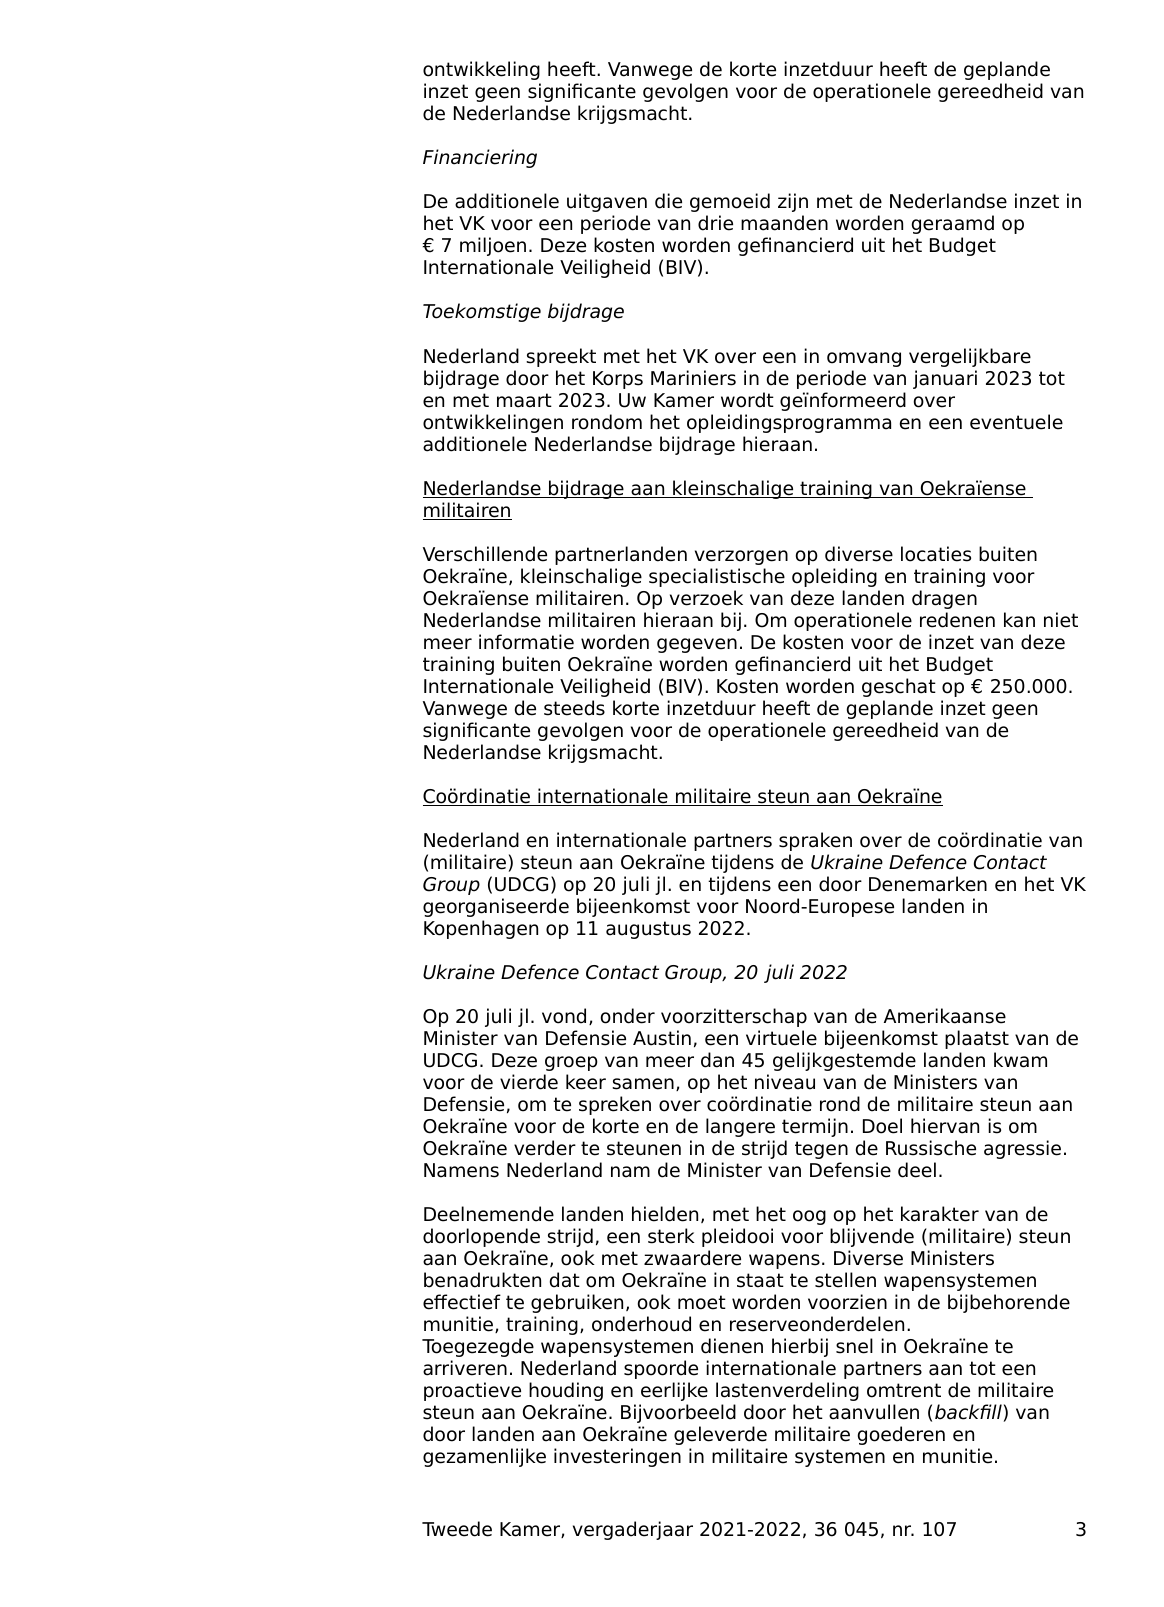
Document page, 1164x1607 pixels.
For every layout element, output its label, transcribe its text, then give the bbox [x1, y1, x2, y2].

text De additionele uitgaven die gemoeid zijn met de Nederlandse inzet in het VK voor een periode van drie maanden worden geraamd op € 7 miljoen. Deze kosten worden gefinancierd uit het Budget Internationale Veiligheid (BIV). [422, 191, 1087, 279]
text Deelnemende landen hielden, met het oog op het karakter van de doorlopende strijd, een sterk pleidooi voor blijvende (militaire) steun aan Oekraïne, ook met zwaardere wapens. Diverse Ministers benadrukten dat om Oekraïne in staat te stellen wapensystemen effectief te gebruiken, ook moet worden voorzien in de bijbehorende munitie, training, onderhoud en reserveonderdelen. [422, 1204, 1087, 1336]
subtitle Financiering [422, 147, 1087, 169]
text Toegezegde wapensystemen dienen hierbij snel in Oekraïne te arriveren. Nederland spoorde internationale partners aan tot een proactieve houding en eerlijke lastenverdeling omtrent de militaire steun aan Oekraïne. Bijvoorbeeld door het aanvullen (backfill) van door landen aan Oekraïne geleverde militaire goederen en gezamenlijke investeringen in militaire systemen en munitie. [422, 1336, 1087, 1468]
subtitle Toekomstige bijdrage [422, 301, 1087, 323]
text Op 20 juli jl. vond, onder voorzitterschap van de Amerikaanse Minister van Defensie Austin, een virtuele bijeenkomst plaatst van de UDCG. Deze groep van meer dan 45 gelijkgestemde landen kwam voor de vierde keer samen, op het niveau van de Ministers van Defensie, om te spreken over coördinatie rond de militaire steun aan Oekraïne voor de korte en de langere termijn. Doel hiervan is om Oekraïne verder te steunen in de strijd tegen de Russische agressie. Namens Nederland nam de Minister van Defensie deel. [422, 1006, 1087, 1182]
text Nederland spreekt met het VK over een in omvang vergelijkbare bijdrage door het Korps Mariniers in de periode van januari 2023 tot en met maart 2023. Uw Kamer wordt geïnformeerd over ontwikkelingen rondom het opleidingsprogramma en een eventuele additionele Nederlandse bijdrage hieraan. [422, 346, 1087, 456]
subtitle Ukraine Defence Contact Group, 20 juli 2022 [422, 962, 1087, 984]
subtitle Nederlandse bijdrage aan kleinschalige training van Oekraïense militairen [422, 478, 1087, 522]
subtitle Coördinatie internationale militaire steun aan Oekraïne [422, 786, 1087, 808]
text ontwikkeling heeft. Vanwege de korte inzetduur heeft de geplande inzet geen significante gevolgen voor de operationele gereedheid van de Nederlandse krijgsmacht. [422, 59, 1087, 125]
text Verschillende partnerlanden verzorgen op diverse locaties buiten Oekraïne, kleinschalige specialistische opleiding en training voor Oekraïense militairen. Op verzoek van deze landen dragen Nederlandse militairen hieraan bij. Om operationele redenen kan niet meer informatie worden gegeven. De kosten voor de inzet van deze training buiten Oekraïne worden gefinancierd uit het Budget Internationale Veiligheid (BIV). Kosten worden geschat op € 250.000. Vanwege de steeds korte inzetduur heeft de geplande inzet geen significante gevolgen voor de operationele gereedheid van de Nederlandse krijgsmacht. [422, 544, 1087, 764]
text Nederland en internationale partners spraken over de coördinatie van (militaire) steun aan Oekraïne tijdens de Ukraine Defence Contact Group (UDCG) op 20 juli jl. en tijdens een door Denemarken en het VK georganiseerde bijeenkomst voor Noord-Europese landen in Kopenhagen op 11 augustus 2022. [422, 830, 1087, 940]
